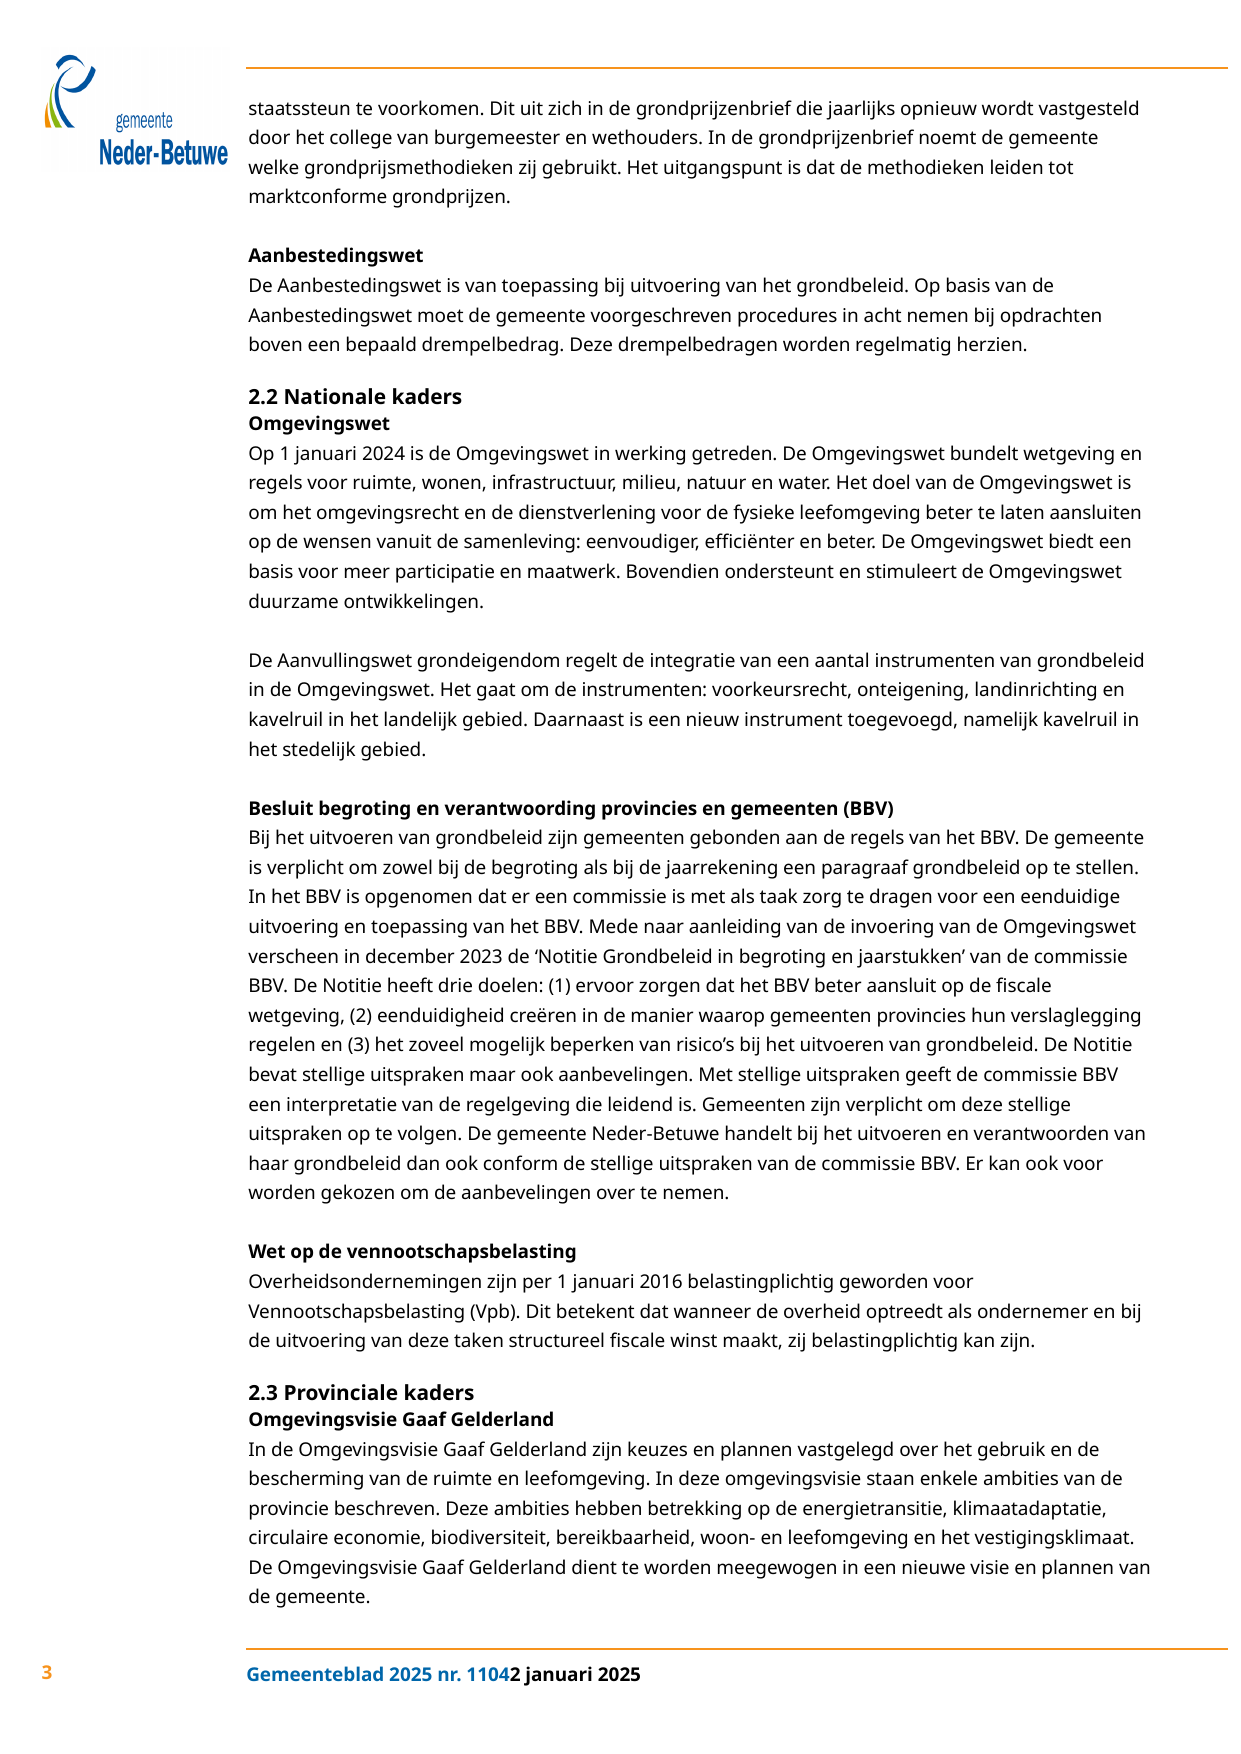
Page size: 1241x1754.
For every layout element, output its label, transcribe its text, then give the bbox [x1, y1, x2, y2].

text De Aanbestedingswet is van toepassing bij uitvoering van het grondbeleid. Op basis van de Aanbestedingswet moet de gemeente voorgeschreven procedures in acht nemen bij opdrachten boven een bepaald drempelbedrag. Deze drempelbedragen worden regelmatig herzien. [248, 272, 1152, 357]
text 2.2 Nationale kaders [248, 382, 1152, 410]
text Overheidsondernemingen zijn per 1 januari 2016 belastingplichtig geworden voor Vennootschapsbelasting (Vpb). Dit betekent dat wanneer de overheid optreedt als ondernemer en bij de uitvoering van deze taken structureel fiscale winst maakt, zij belastingplichtig kan zijn. [248, 1268, 1152, 1353]
text 2.3 Provinciale kaders [248, 1378, 1152, 1406]
text Aanbestedingswet [248, 243, 1152, 268]
text Omgevingswet [248, 410, 1152, 436]
text staatssteun te voorkomen. Dit uit zich in de grondprijzenbrief die jaarlijks opnieuw wordt vastgesteld door het college van burgemeester en wethouders. In de grondprijzenbrief noemt de gemeente welke grondprijsmethodieken zij gebruikt. Het uitgangspunt is dat de methodieken leiden tot marktconforme grondprijzen. [248, 95, 1152, 209]
text Op 1 januari 2024 is de Omgevingswet in werking getreden. De Omgevingswet bundelt wetgeving en regels voor ruimte, wonen, infrastructuur, milieu, natuur en water. Het doel van de Omgevingswet is om het omgevingsrecht en de dienstverlening voor de fysieke leefomgeving beter te laten aansluiten op de wensen vanuit de samenleving: eenvoudiger, efficiënter en beter. De Omgevingswet biedt een basis voor meer participatie en maatwerk. Bovendien ondersteunt en stimuleert de Omgevingswet duurzame ontwikkelingen. [248, 440, 1152, 613]
picture [41, 47, 231, 172]
text Besluit begroting en verantwoording provincies en gemeenten (BBV) [248, 795, 1152, 821]
text De Aanvullingswet grondeigendom regelt de integratie van een aantal instrumenten van grondbeleid in de Omgevingswet. Het gaat om de instrumenten: voorkeursrecht, onteigening, landinrichting en kavelruil in het landelijk gebied. Daarnaast is een nieuw instrument toegevoegd, namelijk kavelruil in het stedelijk gebied. [248, 647, 1152, 761]
text Wet op de vennootschapsbelasting [248, 1239, 1152, 1264]
text In de Omgevingsvisie Gaaf Gelderland zijn keuzes en plannen vastgelegd over het gebruik en de bescherming van de ruimte en leefomgeving. In deze omgevingsvisie staan enkele ambities van de provincie beschreven. Deze ambities hebben betrekking op de energietransitie, klimaatadaptatie, circulaire economie, biodiversiteit, bereikbaarheid, woon- en leefomgeving en het vestigingsklimaat. De Omgevingsvisie Gaaf Gelderland dient te worden meegewogen in een nieuwe visie en plannen van de gemeente. [248, 1436, 1152, 1609]
text Omgevingsvisie Gaaf Gelderland [248, 1406, 1152, 1432]
text Bij het uitvoeren van grondbeleid zijn gemeenten gebonden aan de regels van het BBV. De gemeente is verplicht om zowel bij de begroting als bij de jaarrekening een paragraaf grondbeleid op te stellen. In het BBV is opgenomen dat er een commissie is met als taak zorg te dragen voor een eenduidige uitvoering en toepassing van het BBV. Mede naar aanleiding van de invoering van de Omgevingswet verscheen in december 2023 de ‘Notitie Grondbeleid in begroting en jaarstukken’ van de commissie BBV. De Notitie heeft drie doelen: (1) ervoor zorgen dat het BBV beter aansluit op de fiscale wetgeving, (2) eenduidigheid creëren in de manier waarop gemeenten provincies hun verslaglegging regelen en (3) het zoveel mogelijk beperken van risico’s bij het uitvoeren van grondbeleid. De Notitie bevat stellige uitspraken maar ook aanbevelingen. Met stellige uitspraken geeft de commissie BBV een interpretatie van de regelgeving die leidend is. Gemeenten zijn verplicht om deze stellige uitspraken op te volgen. De gemeente Neder-Betuwe handelt bij het uitvoeren en verantwoorden van haar grondbeleid dan ook conform de stellige uitspraken van de commissie BBV. Er kan ook voor worden gekozen om de aanbevelingen over te nemen. [248, 824, 1152, 1205]
